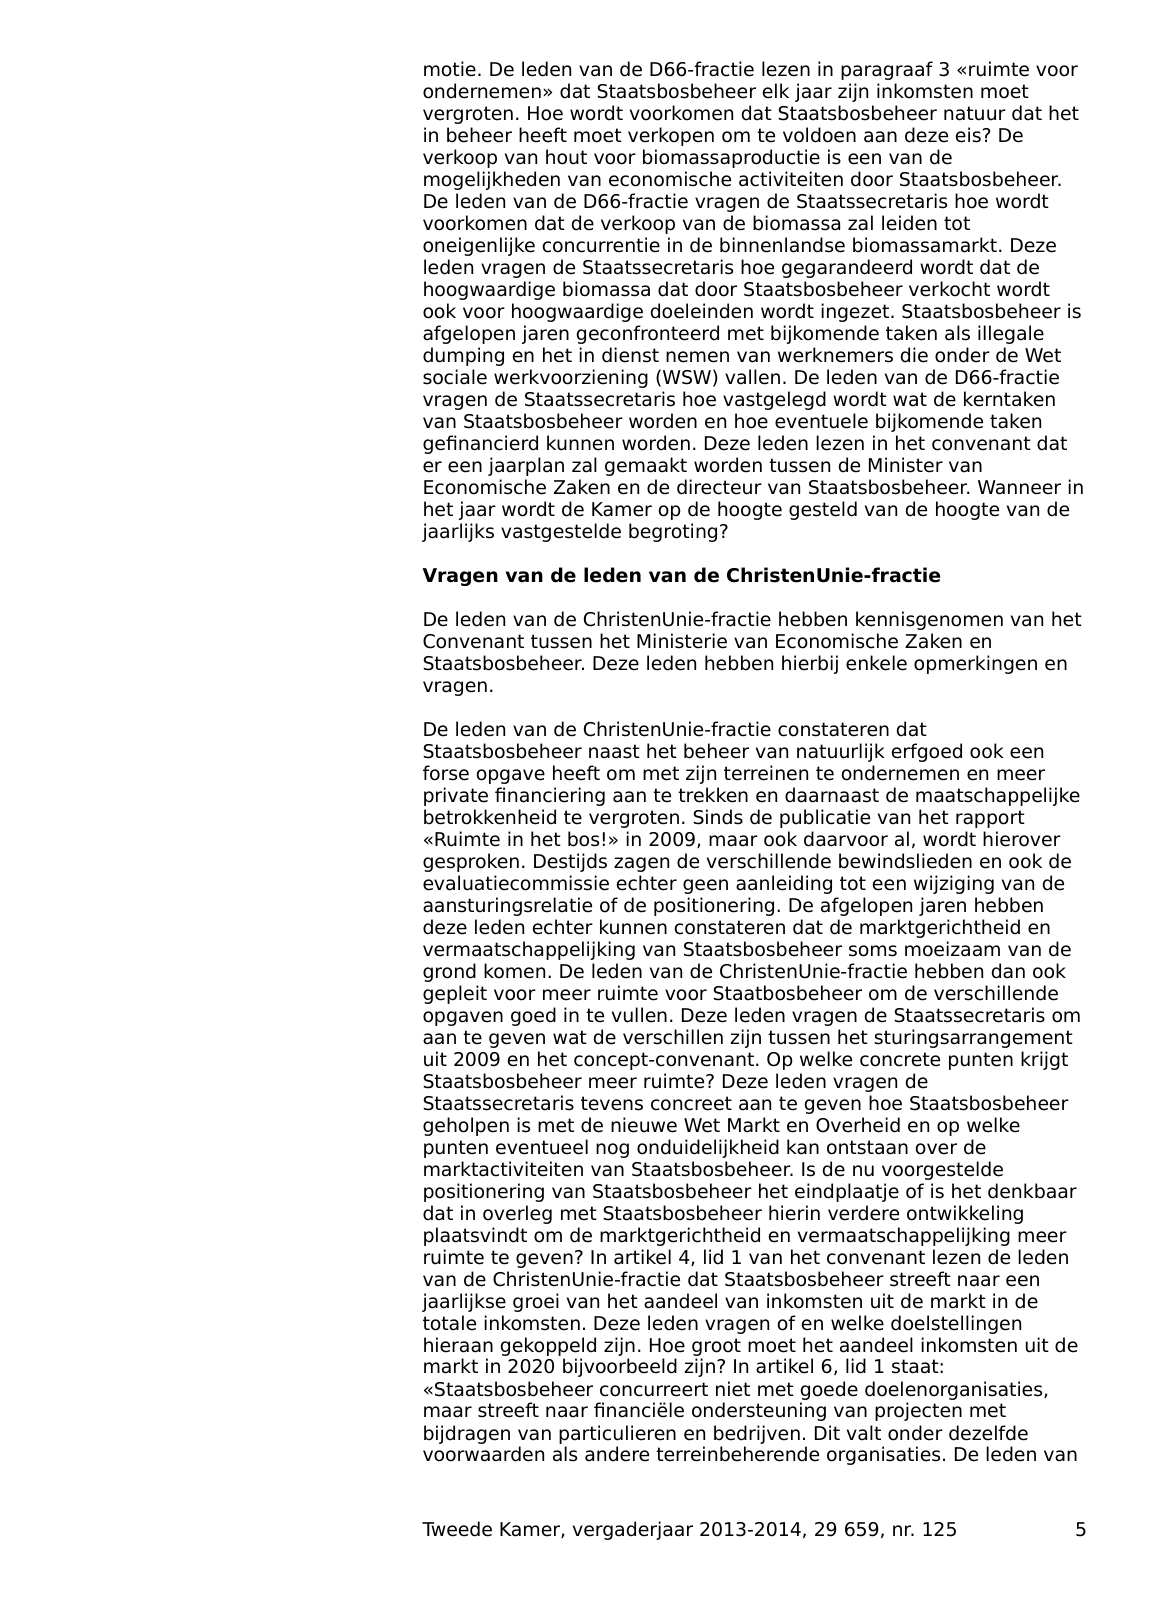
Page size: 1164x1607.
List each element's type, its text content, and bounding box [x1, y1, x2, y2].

text De leden van de ChristenUnie-fractie constateren dat Staatsbosbeheer naast het beheer van natuurlijk erfgoed ook een forse opgave heeft om met zijn terreinen te ondernemen en meer private financiering aan te trekken en daarnaast de maatschappelijke betrokkenheid te vergroten. Sinds de publicatie van het rapport «Ruimte in het bos!» in 2009, maar ook daarvoor al, wordt hierover gesproken. Destijds zagen de verschillende bewindslieden en ook de evaluatiecommissie echter geen aanleiding tot een wijziging van de aansturingsrelatie of de positionering. De afgelopen jaren hebben deze leden echter kunnen constateren dat de marktgerichtheid en vermaatschappelijking van Staatsbosbeheer soms moeizaam van de grond komen. De leden van de ChristenUnie-fractie hebben dan ook gepleit voor meer ruimte voor Staatbosbeheer om de verschillende opgaven goed in te vullen. Deze leden vragen de Staatssecretaris om aan te geven wat de verschillen zijn tussen het sturingsarrangement uit 2009 en het concept-convenant. Op welke concrete punten krijgt Staatsbosbeheer meer ruimte? Deze leden vragen de Staatssecretaris tevens concreet aan te geven hoe Staatsbosbeheer geholpen is met de nieuwe Wet Markt en Overheid en op welke punten eventueel nog onduidelijkheid kan ontstaan over de marktactiviteiten van Staatsbosbeheer. Is de nu voorgestelde positionering van Staatsbosbeheer het eindplaatje of is het denkbaar dat in overleg met Staatsbosbeheer hierin verdere ontwikkeling plaatsvindt om de marktgerichtheid en vermaatschappelijking meer ruimte te geven? In artikel 4, lid 1 van het convenant lezen de leden van de ChristenUnie-fractie dat Staatsbosbeheer streeft naar een jaarlijkse groei van het aandeel van inkomsten uit de markt in de totale inkomsten. Deze leden vragen of en welke doelstellingen hieraan gekoppeld zijn. Hoe groot moet het aandeel inkomsten uit de markt in 2020 bijvoorbeeld zijn? In artikel 6, lid 1 staat: «Staatsbosbeheer concurreert niet met goede doelenorganisaties, maar streeft naar financiële ondersteuning van projecten met bijdragen van particulieren en bedrijven. Dit valt onder dezelfde voorwaarden als andere terreinbeherende organisaties. De leden van [422, 719, 1087, 1466]
text De leden van de ChristenUnie-fractie hebben kennisgenomen van het Convenant tussen het Ministerie van Economische Zaken en Staatsbosbeheer. Deze leden hebben hierbij enkele opmerkingen en vragen. [422, 609, 1087, 697]
subtitle Vragen van de leden van de ChristenUnie-fractie [422, 565, 1087, 587]
text motie. De leden van de D66-fractie lezen in paragraaf 3 «ruimte voor ondernemen» dat Staatsbosbeheer elk jaar zijn inkomsten moet vergroten. Hoe wordt voorkomen dat Staatsbosbeheer natuur dat het in beheer heeft moet verkopen om te voldoen aan deze eis? De verkoop van hout voor biomassaproductie is een van de mogelijkheden van economische activiteiten door Staatsbosbeheer. De leden van de D66-fractie vragen de Staatssecretaris hoe wordt voorkomen dat de verkoop van de biomassa zal leiden tot oneigenlijke concurrentie in de binnenlandse biomassamarkt. Deze leden vragen de Staatssecretaris hoe gegarandeerd wordt dat de hoogwaardige biomassa dat door Staatsbosbeheer verkocht wordt ook voor hoogwaardige doeleinden wordt ingezet. Staatsbosbeheer is afgelopen jaren geconfronteerd met bijkomende taken als illegale dumping en het in dienst nemen van werknemers die onder de Wet sociale werkvoorziening (WSW) vallen. De leden van de D66-fractie vragen de Staatssecretaris hoe vastgelegd wordt wat de kerntaken van Staatsbosbeheer worden en hoe eventuele bijkomende taken gefinancierd kunnen worden. Deze leden lezen in het convenant dat er een jaarplan zal gemaakt worden tussen de Minister van Economische Zaken en de directeur van Staatsbosbeheer. Wanneer in het jaar wordt de Kamer op de hoogte gesteld van de hoogte van de jaarlijks vastgestelde begroting? [422, 59, 1087, 543]
